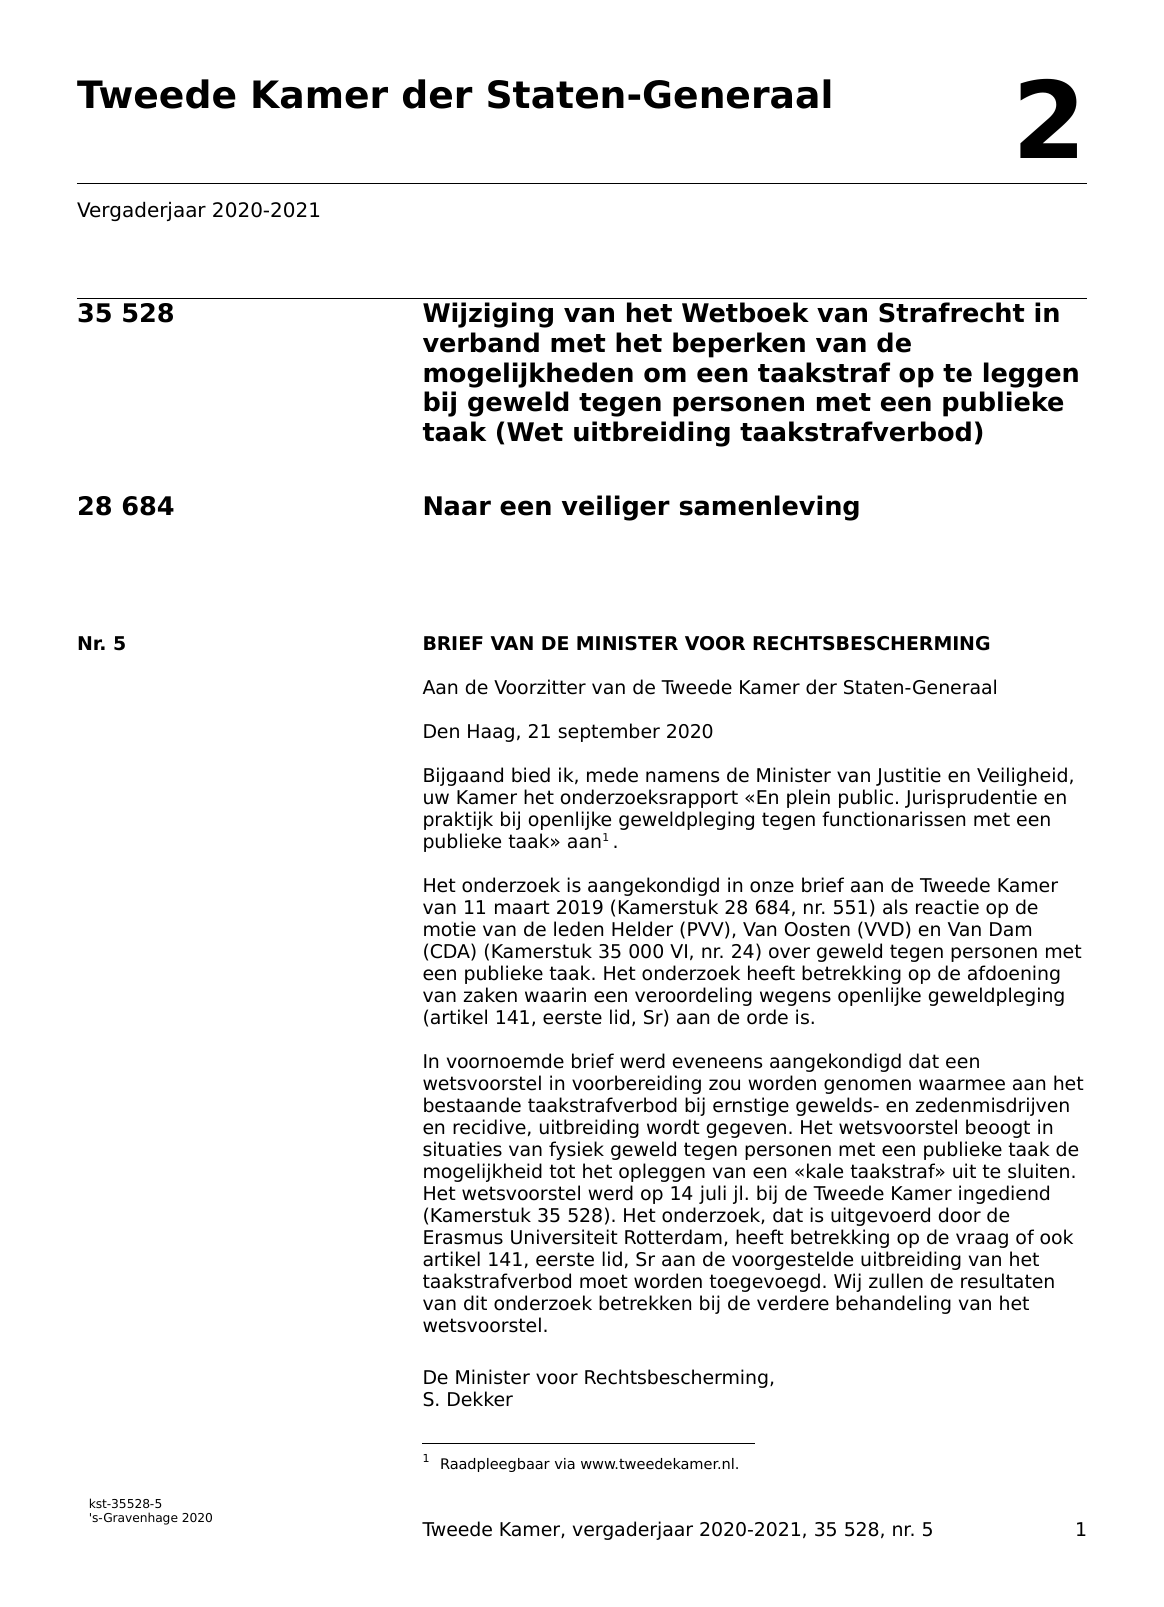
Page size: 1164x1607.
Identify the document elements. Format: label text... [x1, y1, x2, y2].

subtitle 28 684 Naar een veiliger samenleving [77, 492, 1087, 521]
subtitle Nr. 5 BRIEF VAN DE MINISTER VOOR RECHTSBESCHERMING [77, 632, 1087, 654]
table_header Tweede Kamer der Staten-Generaal [77, 59, 886, 183]
text Het onderzoek is aangekondigd in onze brief aan de Tweede Kamer van 11 maart 2019 (Kamerstuk 28 684, nr. 551) als reactie op de motie van de leden Helder (PVV), Van Oosten (VVD) en Van Dam (CDA) (Kamerstuk 35 000 VI, nr. 24) over geweld tegen personen met een publieke taak. Het onderzoek heeft betrekking op de afdoening van zaken waarin een veroordeling wegens openlijke geweldpleging (artikel 141, eerste lid, Sr) aan de orde is. [422, 875, 1087, 1029]
text 's-Gravenhage 2020 [88, 1511, 323, 1525]
table_header 2 [886, 59, 1087, 183]
table_cell Vergaderjaar 2020-2021 [77, 184, 1087, 298]
subtitle 35 528 Wijziging van het Wetboek van Strafrecht in verband met het beperken van de mogelijkheden om een taakstraf op te leggen bij geweld tegen personen met een publieke taak (Wet uitbreiding taakstrafverbod) [77, 299, 1087, 447]
text In voornoemde brief werd eveneens aangekondigd dat een wetsvoorstel in voorbereiding zou worden genomen waarmee aan het bestaande taakstrafverbod bij ernstige gewelds- en zedenmisdrijven en recidive, uitbreiding wordt gegeven. Het wetsvoorstel beoogt in situaties van fysiek geweld tegen personen met een publieke taak de mogelijkheid tot het opleggen van een «kale taakstraf» uit te sluiten. Het wetsvoorstel werd op 14 juli jl. bij de Tweede Kamer ingediend (Kamerstuk 35 528). Het onderzoek, dat is uitgevoerd door de Erasmus Universiteit Rotterdam, heeft betrekking op de vraag of ook artikel 141, eerste lid, Sr aan de voorgestelde uitbreiding van het taakstrafverbod moet worden toegevoegd. Wij zullen de resultaten van dit onderzoek betrekken bij de verdere behandeling van het wetsvoorstel. [422, 1051, 1087, 1337]
text Aan de Voorzitter van de Tweede Kamer der Staten-Generaal [422, 677, 1087, 699]
text Bijgaand bied ik, mede namens de Minister van Justitie en Veiligheid, uw Kamer het onderzoeksrapport «En plein public. Jurisprudentie en praktijk bij openlijke geweldpleging tegen functionarissen met een publieke taak» aan. [422, 765, 1087, 853]
text Raadpleegbaar via www.tweedekamer.nl. [422, 1452, 1087, 1474]
text De Minister voor Rechtsbescherming, S. Dekker [422, 1367, 1087, 1411]
text kst-35528-5 [88, 1497, 323, 1511]
text Den Haag, 21 september 2020 [422, 721, 1087, 743]
